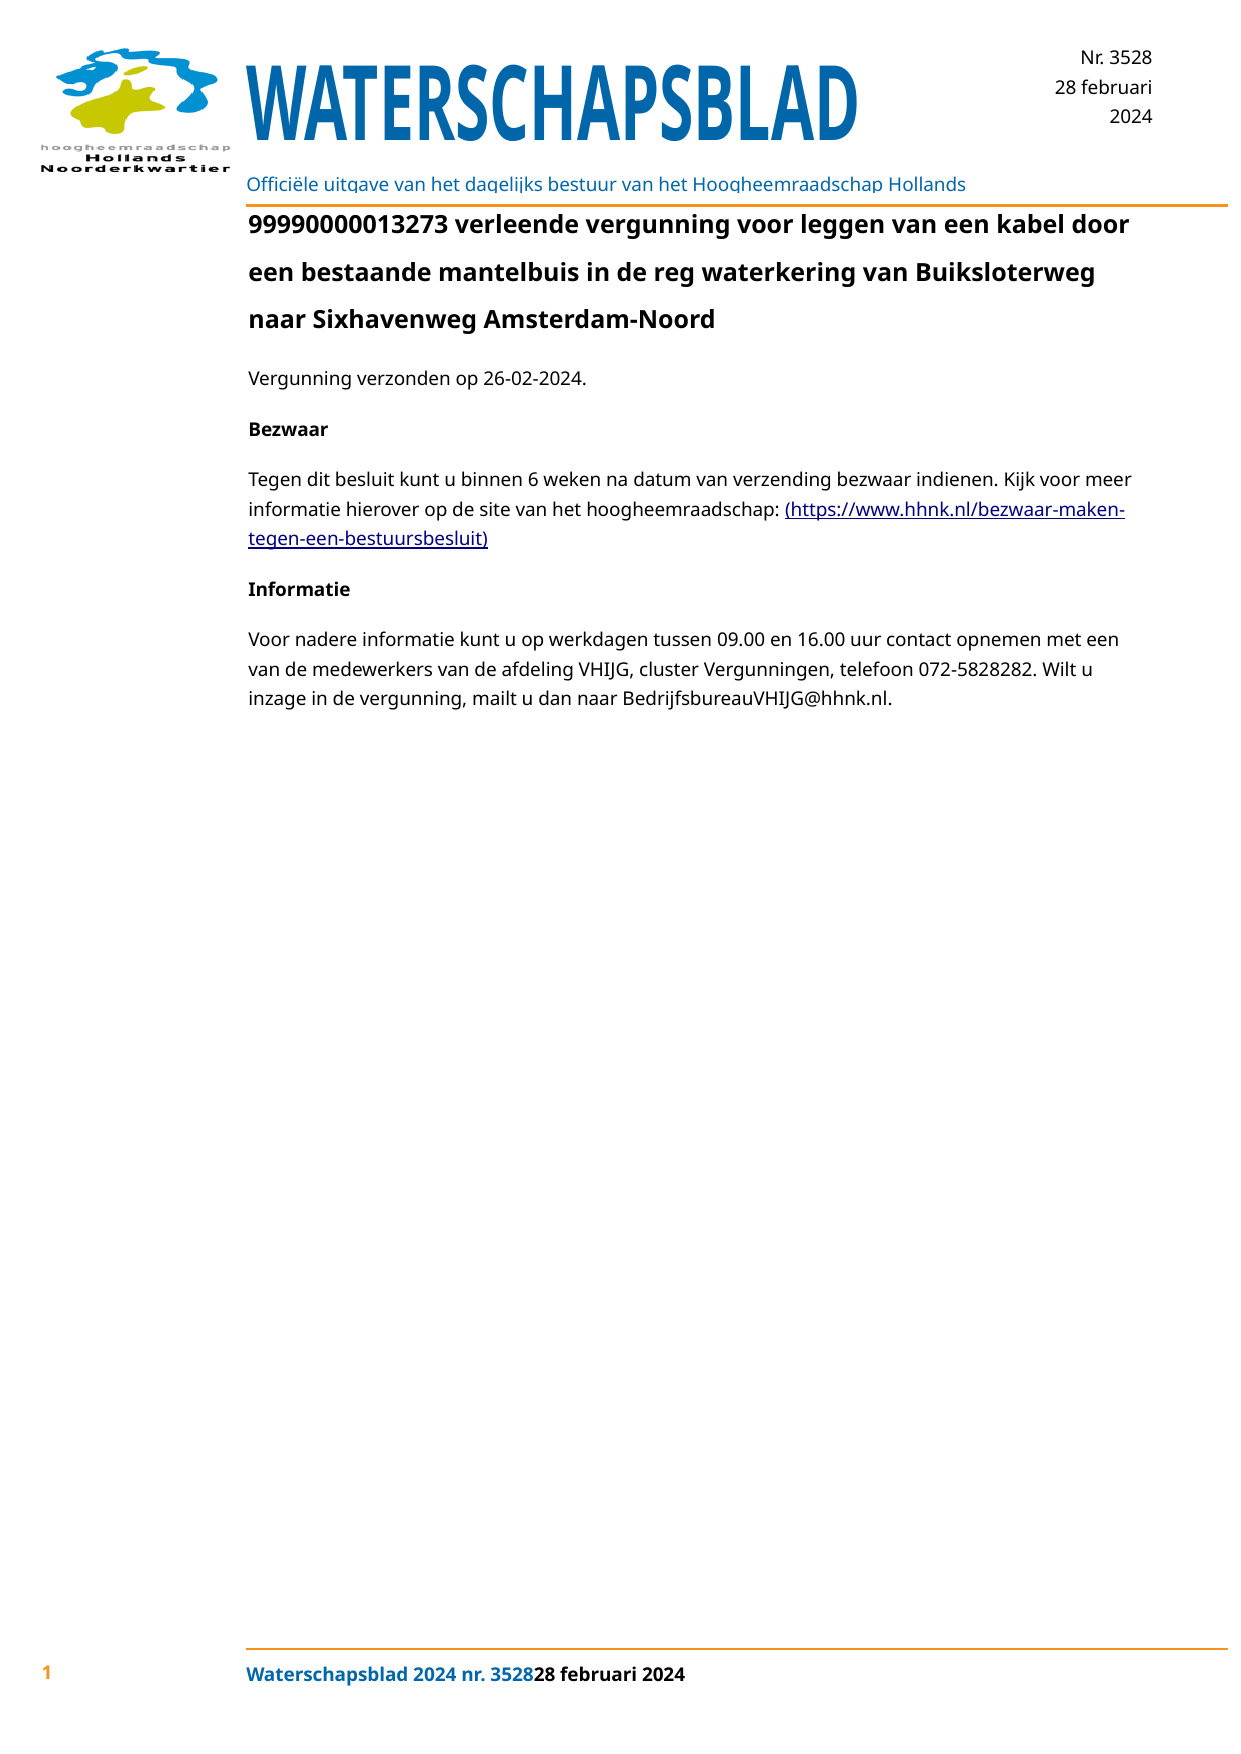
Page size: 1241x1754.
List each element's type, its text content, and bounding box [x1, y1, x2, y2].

picture [41, 47, 231, 172]
text Voor nadere informatie kunt u op werkdagen tussen 09.00 en 16.00 uur contact opnemen met een van de medewerkers van de afdeling VHIJG, cluster Vergunningen, telefoon 072-5828282. Wilt u inzage in de vergunning, mailt u dan naar BedrijfsbureauVHIJG@hhnk.nl. [248, 626, 1152, 711]
text Tegen dit besluit kunt u binnen 6 weken na datum van verzending bezwaar indienen. Kijk voor meer informatie hierover op de site van het hoogheemraadschap: (https://www.hhnk.nl/bezwaar-maken-tegen-een-bestuursbesluit) [248, 466, 1152, 551]
text Vergunning verzonden op 26-02-2024. [248, 366, 1152, 391]
text 99990000013273 verleende vergunning voor leggen van een kabel door een bestaande mantelbuis in de reg waterkering van Buiksloterweg naar Sixhavenweg Amsterdam-Noord [248, 207, 1152, 336]
text Informatie [248, 576, 1152, 602]
text Bezwaar [248, 416, 1152, 442]
